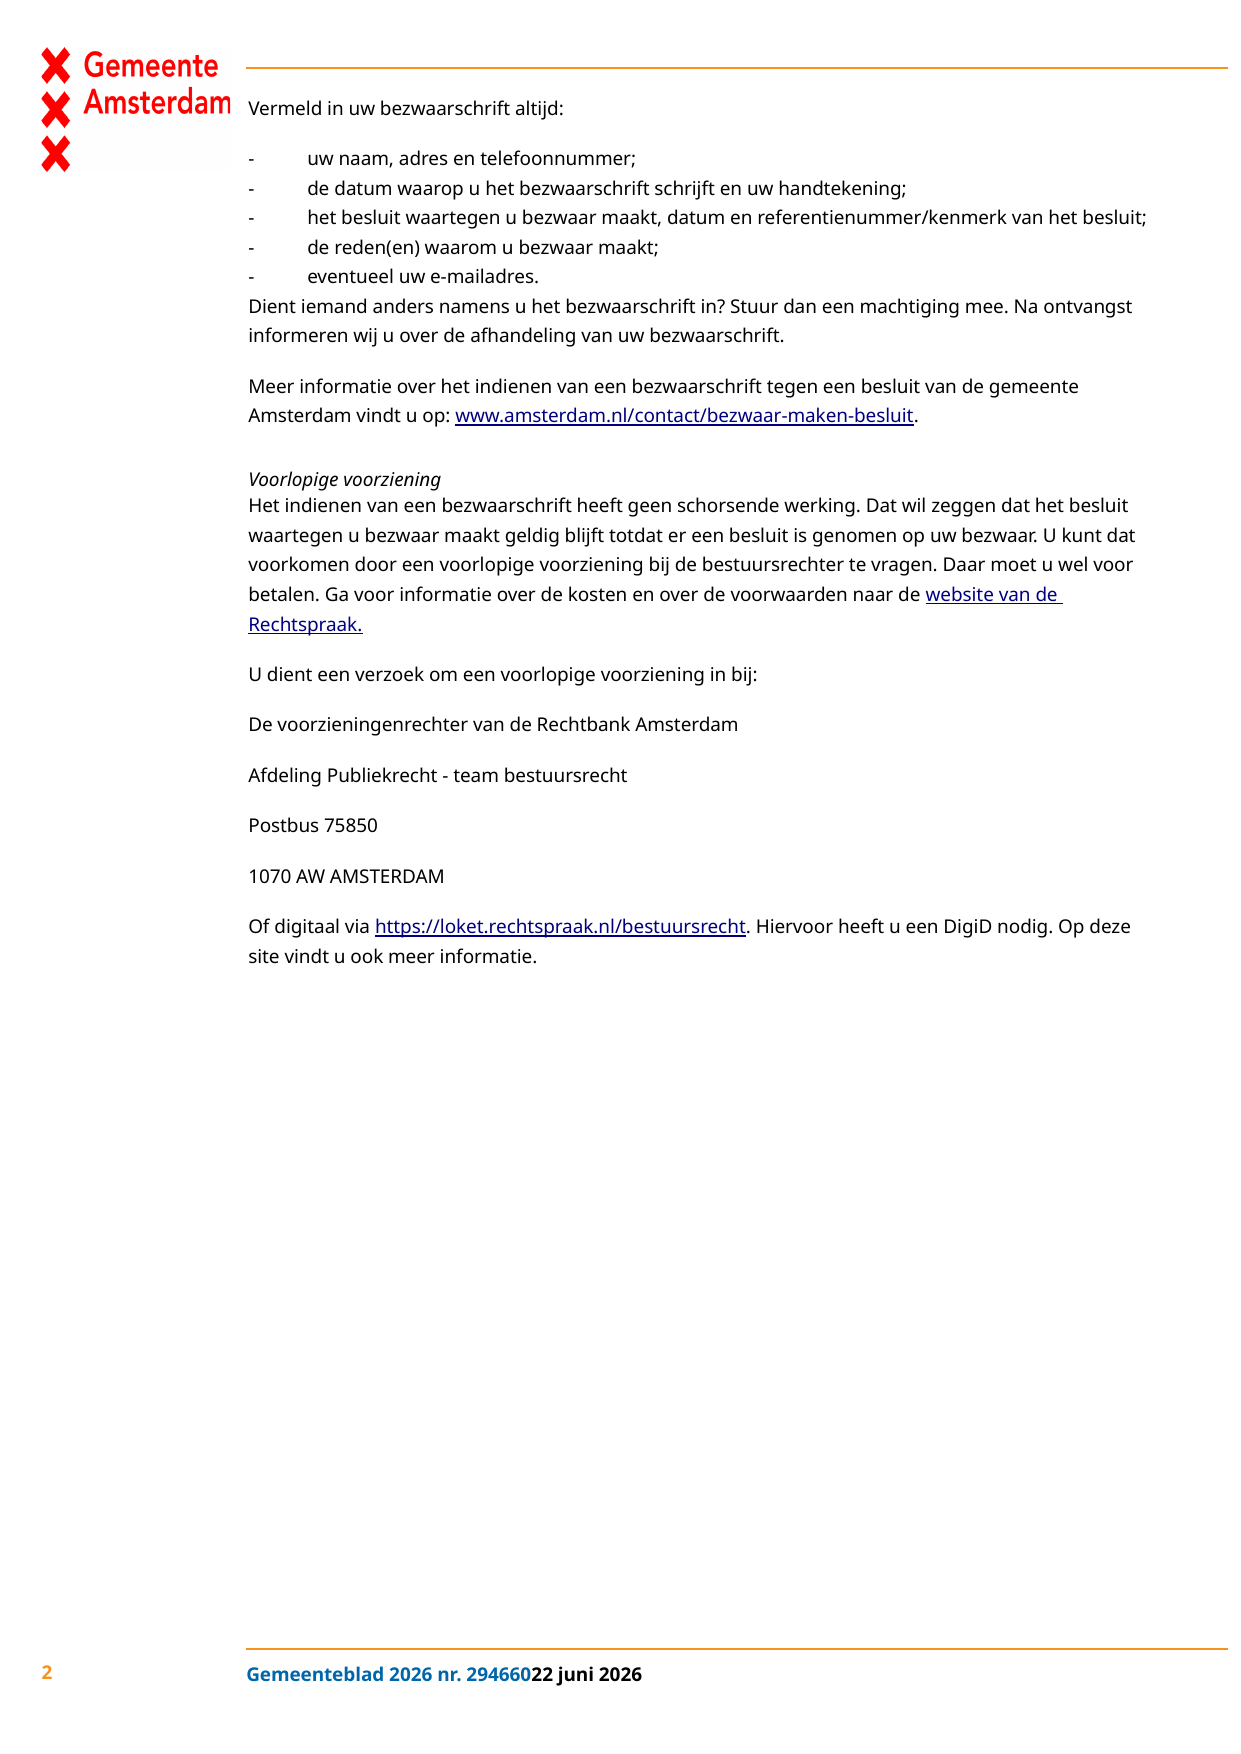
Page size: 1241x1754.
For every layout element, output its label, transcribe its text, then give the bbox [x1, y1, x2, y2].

text Meer informatie over het indienen van een bezwaarschrift tegen een besluit van de gemeente Amsterdam vindt u op: www.amsterdam.nl/contact/bezwaar-maken-besluit. [248, 373, 1152, 428]
text 1070 AW AMSTERDAM [248, 863, 1152, 888]
list het besluit waartegen u bezwaar maakt, datum en referentienummer/kenmerk van het besluit; [248, 204, 1152, 230]
list de reden(en) waarom u bezwaar maakt; [248, 234, 1152, 260]
text Postbus 75850 [248, 812, 1152, 838]
text Voorlopige voorziening [248, 467, 1152, 492]
text Of digitaal via https://loket.rechtspraak.nl/bestuursrecht. Hiervoor heeft u een DigiD nodig. Op deze site vindt u ook meer informatie. [248, 913, 1152, 968]
list uw naam, adres en telefoonnummer; [248, 145, 1152, 171]
list de datum waarop u het bezwaarschrift schrijft en uw handtekening; [248, 175, 1152, 201]
list eventueel uw e-mailadres. [248, 263, 1152, 289]
text Het indienen van een bezwaarschrift heeft geen schorsende werking. Dat wil zeggen dat het besluit waartegen u bezwaar maakt geldig blijft totdat er een besluit is genomen op uw bezwaar. U kunt dat voorkomen door een voorlopige voorziening bij de bestuursrechter te vragen. Daar moet u wel voor betalen. Ga voor informatie over de kosten en over de voorwaarden naar de website van de Rechtspraak. [248, 492, 1152, 636]
text De voorzieningenrechter van de Rechtbank Amsterdam [248, 712, 1152, 737]
text Afdeling Publiekrecht - team bestuursrecht [248, 762, 1152, 788]
text Dient iemand anders namens u het bezwaarschrift in? Stuur dan een machtiging mee. Na ontvangst informeren wij u over de afhandeling van uw bezwaarschrift. [248, 293, 1152, 348]
text U dient een verzoek om een voorlopige voorziening in bij: [248, 661, 1152, 687]
text Vermeld in uw bezwaarschrift altijd: [248, 95, 1152, 121]
picture [41, 47, 231, 172]
